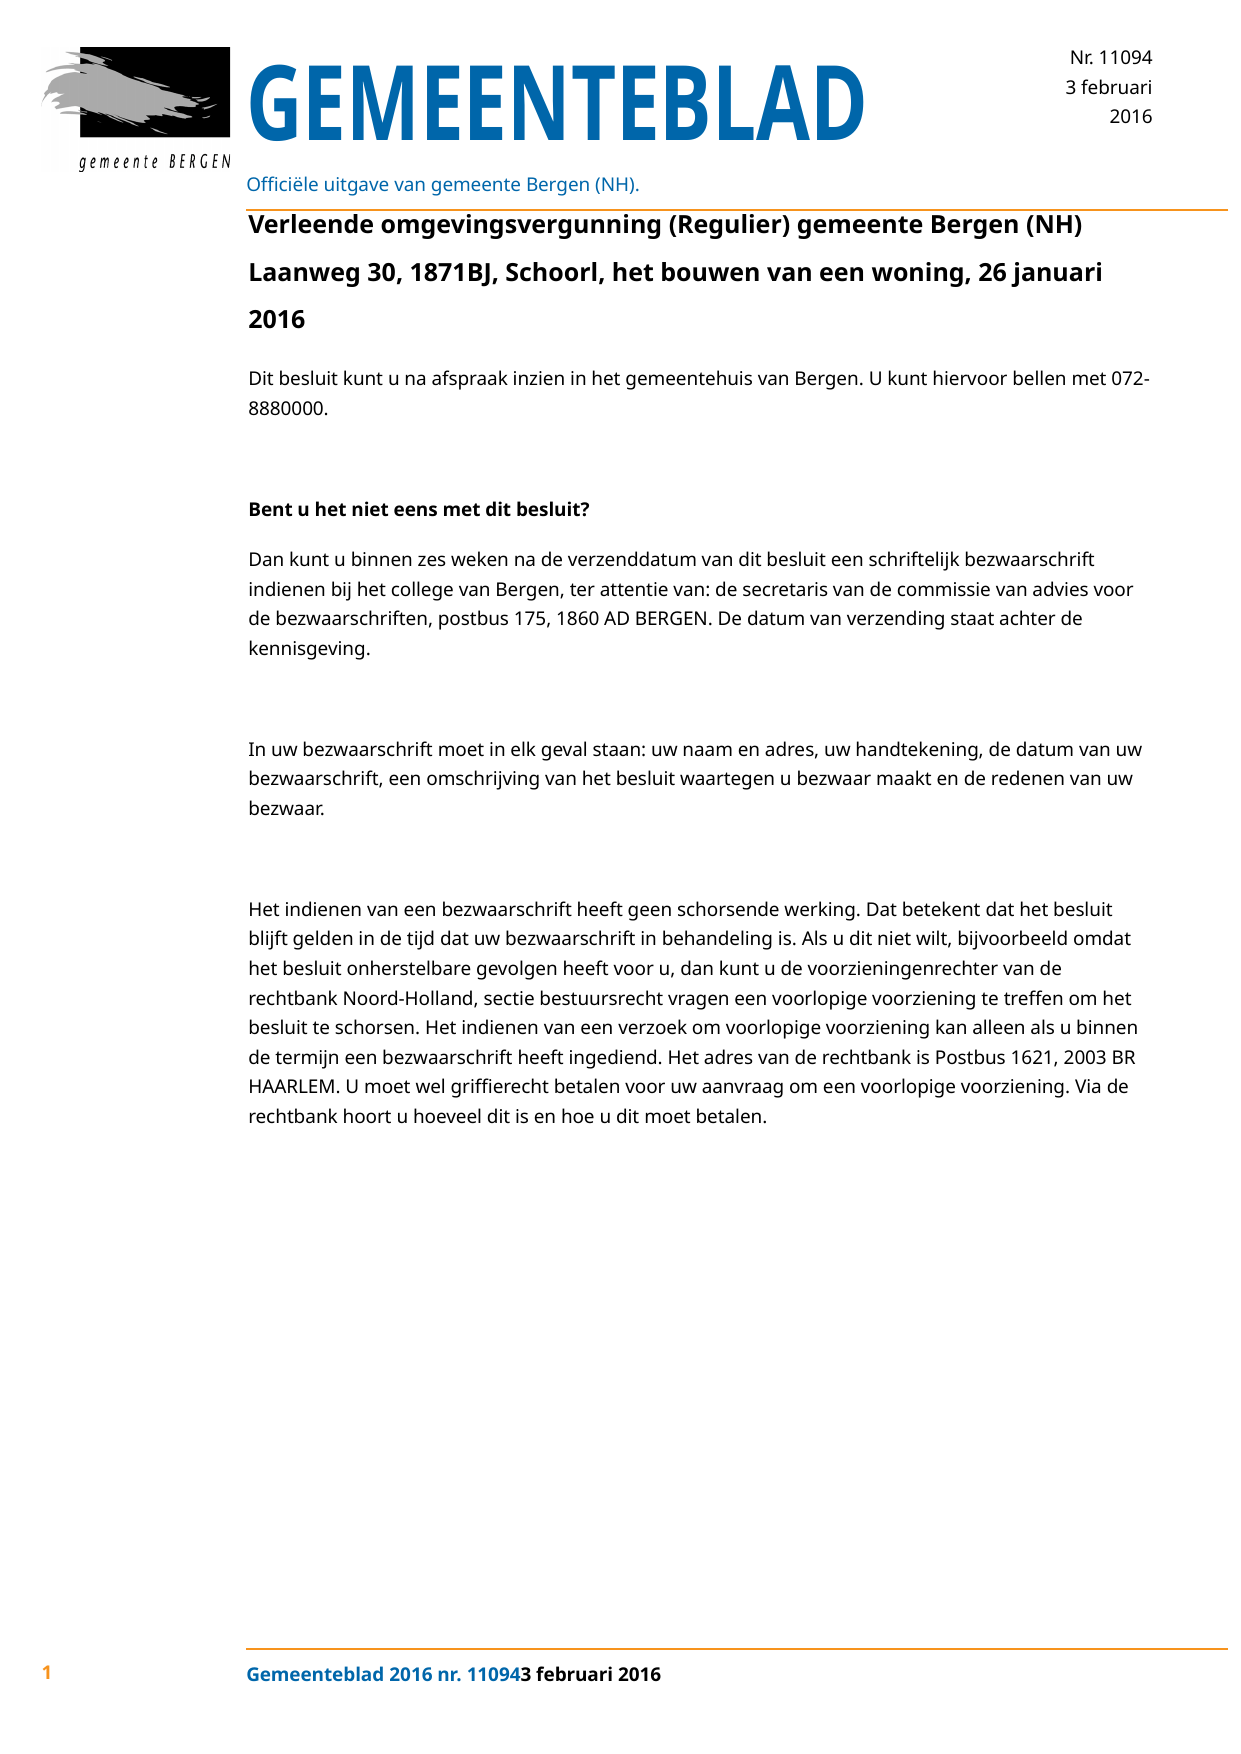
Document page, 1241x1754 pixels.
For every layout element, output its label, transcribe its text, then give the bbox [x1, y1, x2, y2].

text Het indienen van een bezwaarschrift heeft geen schorsende werking. Dat betekent dat het besluit blijft gelden in de tijd dat uw bezwaarschrift in behandeling is. Als u dit niet wilt, bijvoorbeeld omdat het besluit onherstelbare gevolgen heeft voor u, dan kunt u de voorzieningenrechter van de rechtbank Noord-Holland, sectie bestuursrecht vragen een voorlopige voorziening te treffen om het besluit te schorsen. Het indienen van een verzoek om voorlopige voorziening kan alleen als u binnen de termijn een bezwaarschrift heeft ingediend. Het adres van de rechtbank is Postbus 1621, 2003 BR HAARLEM. U moet wel griffierecht betalen voor uw aanvraag om een voorlopige voorziening. Via de rechtbank hoort u hoeveel dit is en hoe u dit moet betalen. [248, 896, 1152, 1129]
text Dan kunt u binnen zes weken na de verzenddatum van dit besluit een schriftelijk bezwaarschrift indienen bij het college van Bergen, ter attentie van: de secretaris van de commissie van advies voor de bezwaarschriften, postbus 175, 1860 AD BERGEN. De datum van verzending staat achter de kennisgeving. [248, 546, 1152, 661]
picture [41, 47, 231, 172]
text In uw bezwaarschrift moet in elk geval staan: uw naam en adres, uw handtekening, de datum van uw bezwaarschrift, een omschrijving van het besluit waartegen u bezwaar maakt en de redenen van uw bezwaar. [248, 736, 1152, 821]
text Dit besluit kunt u na afspraak inzien in het gemeentehuis van Bergen. U kunt hiervoor bellen met 072-8880000. [248, 366, 1152, 421]
text Verleende omgevingsvergunning (Regulier) gemeente Bergen (NH) Laanweg 30, 1871BJ, Schoorl, het bouwen van een woning, 26 januari 2016 [248, 211, 1152, 336]
text Bent u het niet eens met dit besluit? [248, 496, 1152, 522]
